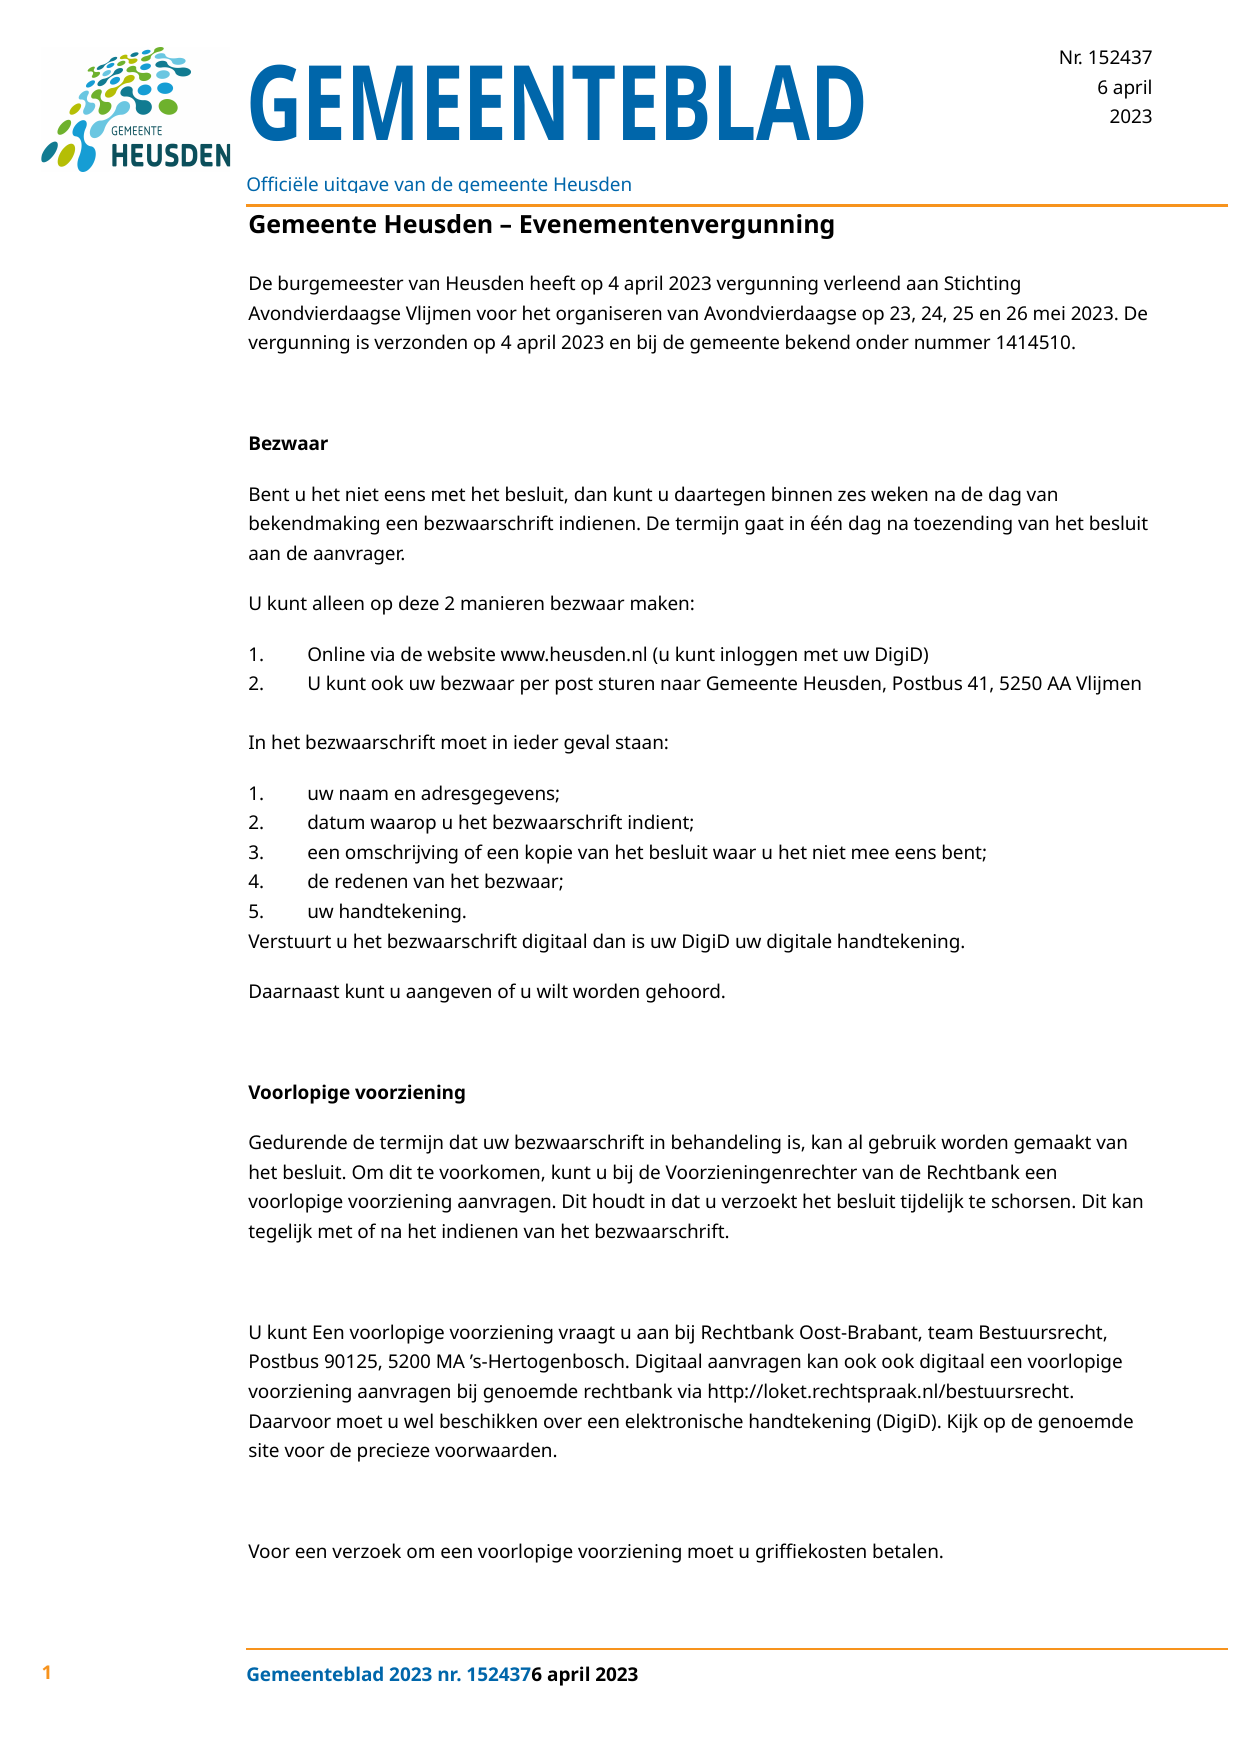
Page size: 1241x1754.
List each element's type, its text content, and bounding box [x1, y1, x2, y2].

text In het bezwaarschrift moet in ieder geval staan: [248, 729, 1152, 755]
list U kunt ook uw bezwaar per post sturen naar Gemeente Heusden, Postbus 41, 5250 AA Vlijmen [248, 670, 1152, 696]
list de redenen van het bezwaar; [248, 869, 1152, 894]
text Voorlopige voorziening [248, 1079, 1152, 1105]
text Bezwaar [248, 430, 1152, 456]
list uw handtekening. [248, 898, 1152, 924]
list Online via de website www.heusden.nl (u kunt inloggen met uw DigiD) [248, 641, 1152, 666]
text De burgemeester van Heusden heeft op 4 april 2023 vergunning verleend aan Stichting Avondvierdaagse Vlijmen voor het organiseren van Avondvierdaagse op 23, 24, 25 en 26 mei 2023. De vergunning is verzonden op 4 april 2023 en bij de gemeente bekend onder nummer 1414510. [248, 270, 1152, 355]
text U kunt alleen op deze 2 manieren bezwaar maken: [248, 590, 1152, 616]
text Voor een verzoek om een voorlopige voorziening moet u griffiekosten betalen. [248, 1538, 1152, 1564]
text Gemeente Heusden – Evenementenvergunning [248, 207, 1152, 241]
text U kunt Een voorlopige voorziening vraagt u aan bij Rechtbank Oost-Brabant, team Bestuursrecht, Postbus 90125, 5200 MA ’s-Hertogenbosch. Digitaal aanvragen kan ook ook digitaal een voorlopige voorziening aanvragen bij genoemde rechtbank via http://loket.rechtspraak.nl/bestuursrecht. Daarvoor moet u wel beschikken over een elektronische handtekening (DigiD). Kijk op de genoemde site voor de precieze voorwaarden. [248, 1319, 1152, 1463]
text Bent u het niet eens met het besluit, dan kunt u daartegen binnen zes weken na de dag van bekendmaking een bezwaarschrift indienen. De termijn gaat in één dag na toezending van het besluit aan de aanvrager. [248, 481, 1152, 566]
list een omschrijving of een kopie van het besluit waar u het niet mee eens bent; [248, 839, 1152, 865]
text Daarnaast kunt u aangeven of u wilt worden gehoord. [248, 978, 1152, 1004]
list datum waarop u het bezwaarschrift indient; [248, 809, 1152, 835]
picture [41, 47, 231, 172]
text Gedurende de termijn dat uw bezwaarschrift in behandeling is, kan al gebruik worden gemaakt van het besluit. Om dit te voorkomen, kunt u bij de Voorzieningenrechter van de Rechtbank een voorlopige voorziening aanvragen. Dit houdt in dat u verzoekt het besluit tijdelijk te schorsen. Dit kan tegelijk met of na het indienen van het bezwaarschrift. [248, 1129, 1152, 1244]
text Verstuurt u het bezwaarschrift digitaal dan is uw DigiD uw digitale handtekening. [248, 928, 1152, 953]
list uw naam en adresgegevens; [248, 780, 1152, 806]
